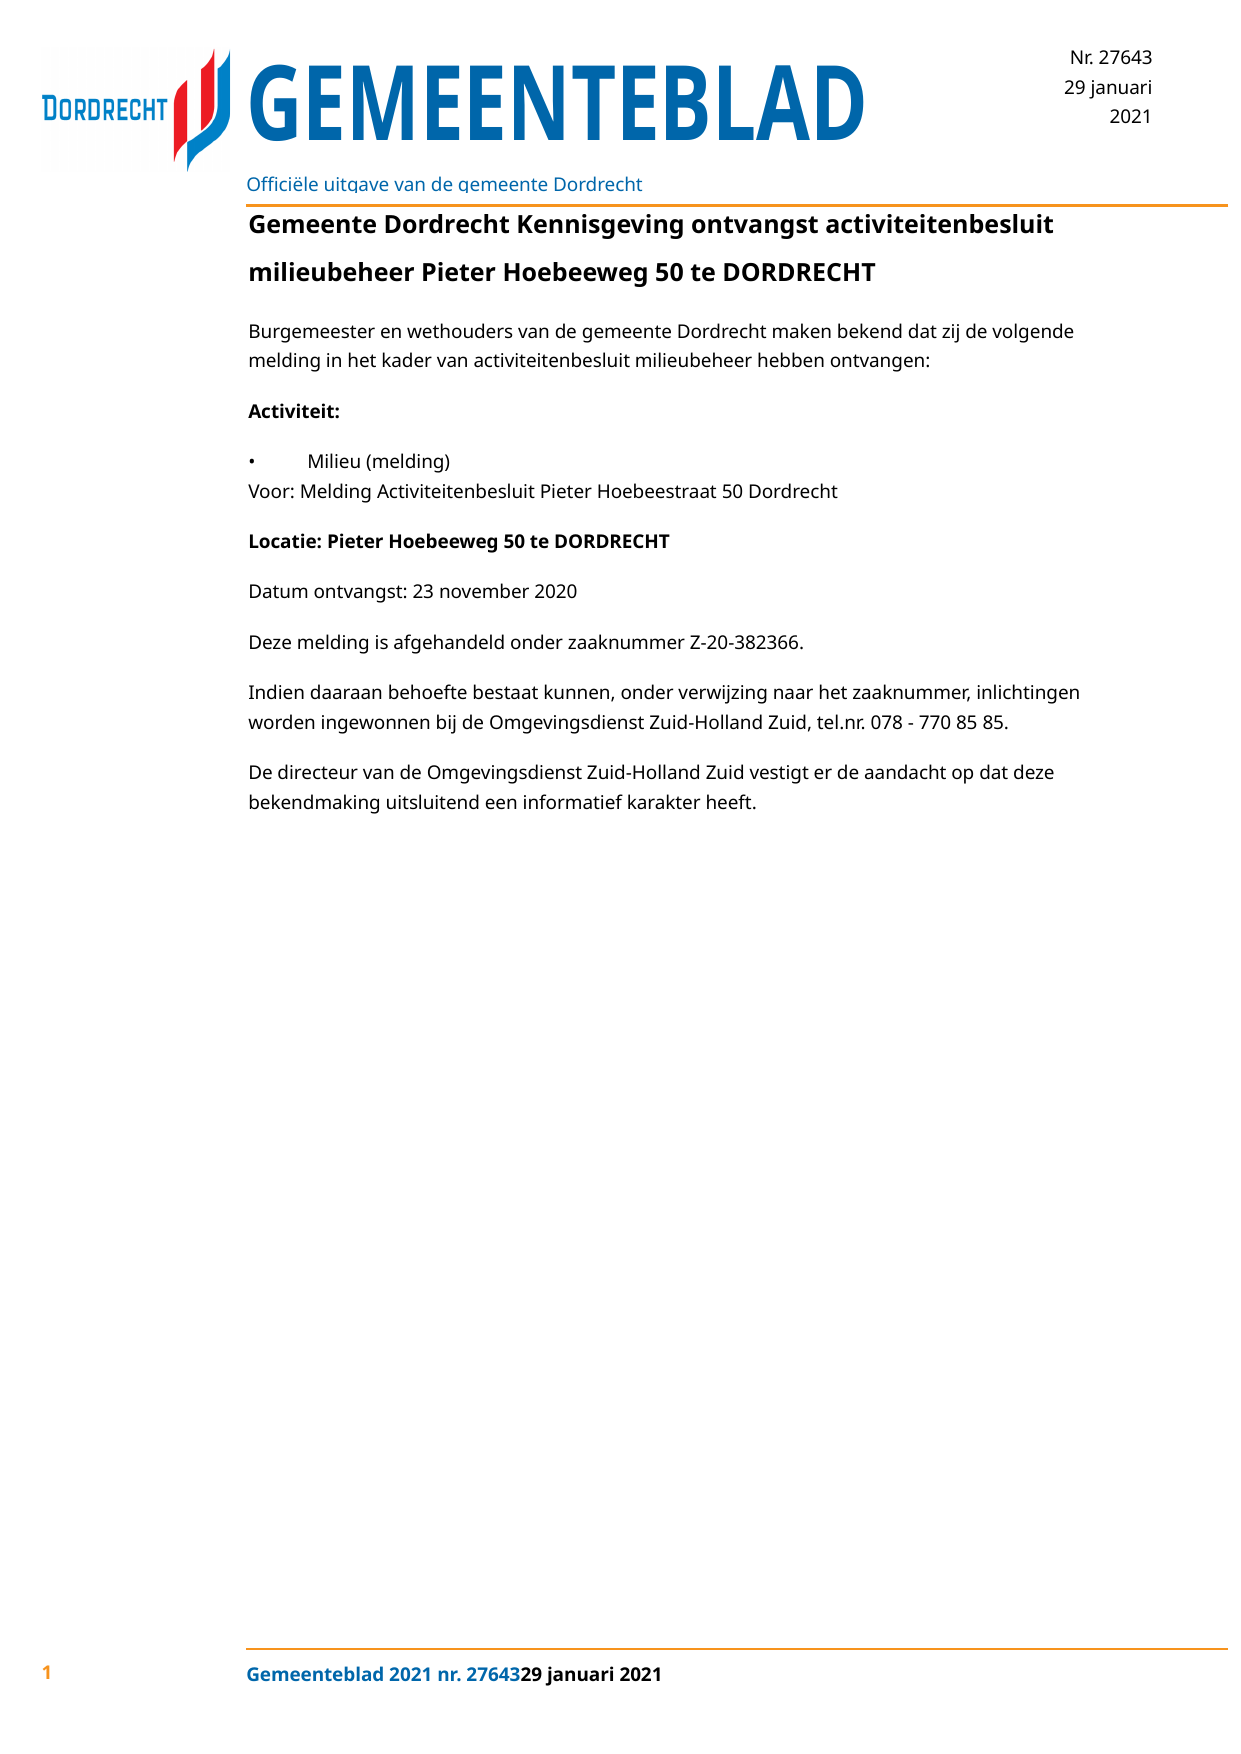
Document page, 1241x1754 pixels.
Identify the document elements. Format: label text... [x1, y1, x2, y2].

text Burgemeester en wethouders van de gemeente Dordrecht maken bekend dat zij de volgende melding in het kader van activiteitenbesluit milieubeheer hebben ontvangen: [248, 318, 1152, 373]
text Gemeente Dordrecht Kennisgeving ontvangst activiteitenbesluit milieubeheer Pieter Hoebeeweg 50 te DORDRECHT [248, 207, 1152, 288]
text De directeur van de Omgevingsdienst Zuid-Holland Zuid vestigt er de aandacht op dat deze bekendmaking uitsluitend een informatief karakter heeft. [248, 759, 1152, 815]
text Voor: Melding Activiteitenbesluit Pieter Hoebeestraat 50 Dordrecht [248, 478, 1152, 504]
picture [41, 47, 231, 172]
text Indien daaraan behoefte bestaat kunnen, onder verwijzing naar het zaaknummer, inlichtingen worden ingewonnen bij de Omgevingsdienst Zuid-Holland Zuid, tel.nr. 078 - 770 85 85. [248, 679, 1152, 735]
text Activiteit: [248, 398, 1152, 424]
text Datum ontvangst: 23 november 2020 [248, 579, 1152, 604]
list Milieu (melding) [248, 448, 1152, 474]
text Deze melding is afgehandeld onder zaaknummer Z-20-382366. [248, 629, 1152, 655]
text Locatie: Pieter Hoebeeweg 50 te DORDRECHT [248, 528, 1152, 554]
